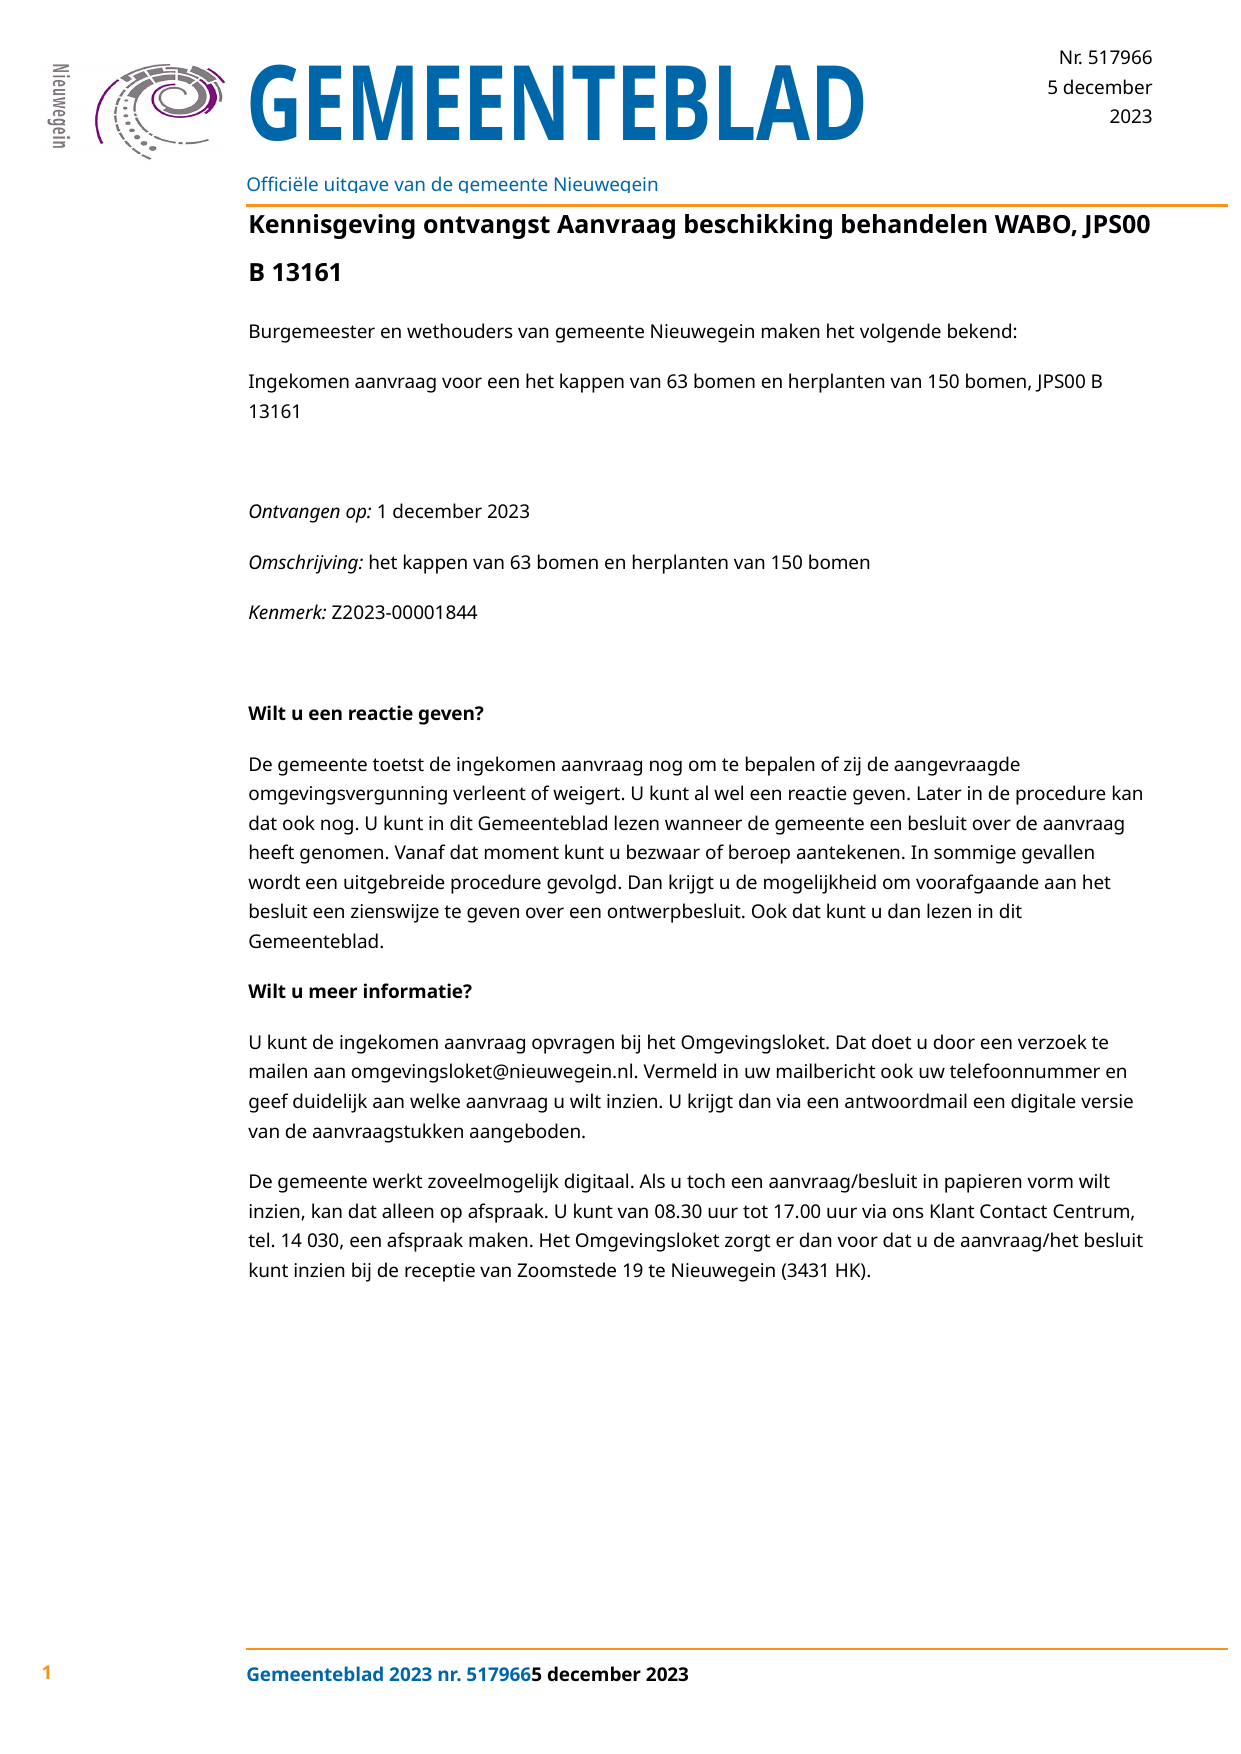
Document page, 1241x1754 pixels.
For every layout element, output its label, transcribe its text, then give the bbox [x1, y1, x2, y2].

text Omschrijving: het kappen van 63 bomen en herplanten van 150 bomen [248, 549, 1152, 575]
text Wilt u een reactie geven? [248, 700, 1152, 726]
picture [41, 47, 231, 172]
text U kunt de ingekomen aanvraag opvragen bij het Omgevingsloket. Dat doet u door een verzoek te mailen aan omgevingsloket@nieuwegein.nl. Vermeld in uw mailbericht ook uw telefoonnummer en geef duidelijk aan welke aanvraag u wilt inzien. U krijgt dan via een antwoordmail een digitale versie van de aanvraagstukken aangeboden. [248, 1029, 1152, 1144]
text Wilt u meer informatie? [248, 979, 1152, 1004]
text Ontvangen op: 1 december 2023 [248, 499, 1152, 524]
text Burgemeester en wethouders van gemeente Nieuwegein maken het volgende bekend: [248, 318, 1152, 344]
text De gemeente werkt zoveelmogelijk digitaal. Als u toch een aanvraag/besluit in papieren vorm wilt inzien, kan dat alleen op afspraak. U kunt van 08.30 uur tot 17.00 uur via ons Klant Contact Centrum, tel. 14 030, een afspraak maken. Het Omgevingsloket zorgt er dan voor dat u de aanvraag/het besluit kunt inzien bij de receptie van Zoomstede 19 te Nieuwegein (3431 HK). [248, 1168, 1152, 1283]
text De gemeente toetst de ingekomen aanvraag nog om te bepalen of zij de aangevraagde omgevingsvergunning verleent of weigert. U kunt al wel een reactie geven. Later in de procedure kan dat ook nog. U kunt in dit Gemeenteblad lezen wanneer de gemeente een besluit over de aanvraag heeft genomen. Vanaf dat moment kunt u bezwaar of beroep aantekenen. In sommige gevallen wordt een uitgebreide procedure gevolgd. Dan krijgt u de mogelijkheid om voorafgaande aan het besluit een zienswijze te geven over een ontwerpbesluit. Ook dat kunt u dan lezen in dit Gemeenteblad. [248, 751, 1152, 954]
text Ingekomen aanvraag voor een het kappen van 63 bomen en herplanten van 150 bomen, JPS00 B 13161 [248, 368, 1152, 424]
text Kenmerk: Z2023-00001844 [248, 599, 1152, 625]
text Kennisgeving ontvangst Aanvraag beschikking behandelen WABO, JPS00 B 13161 [248, 207, 1152, 288]
